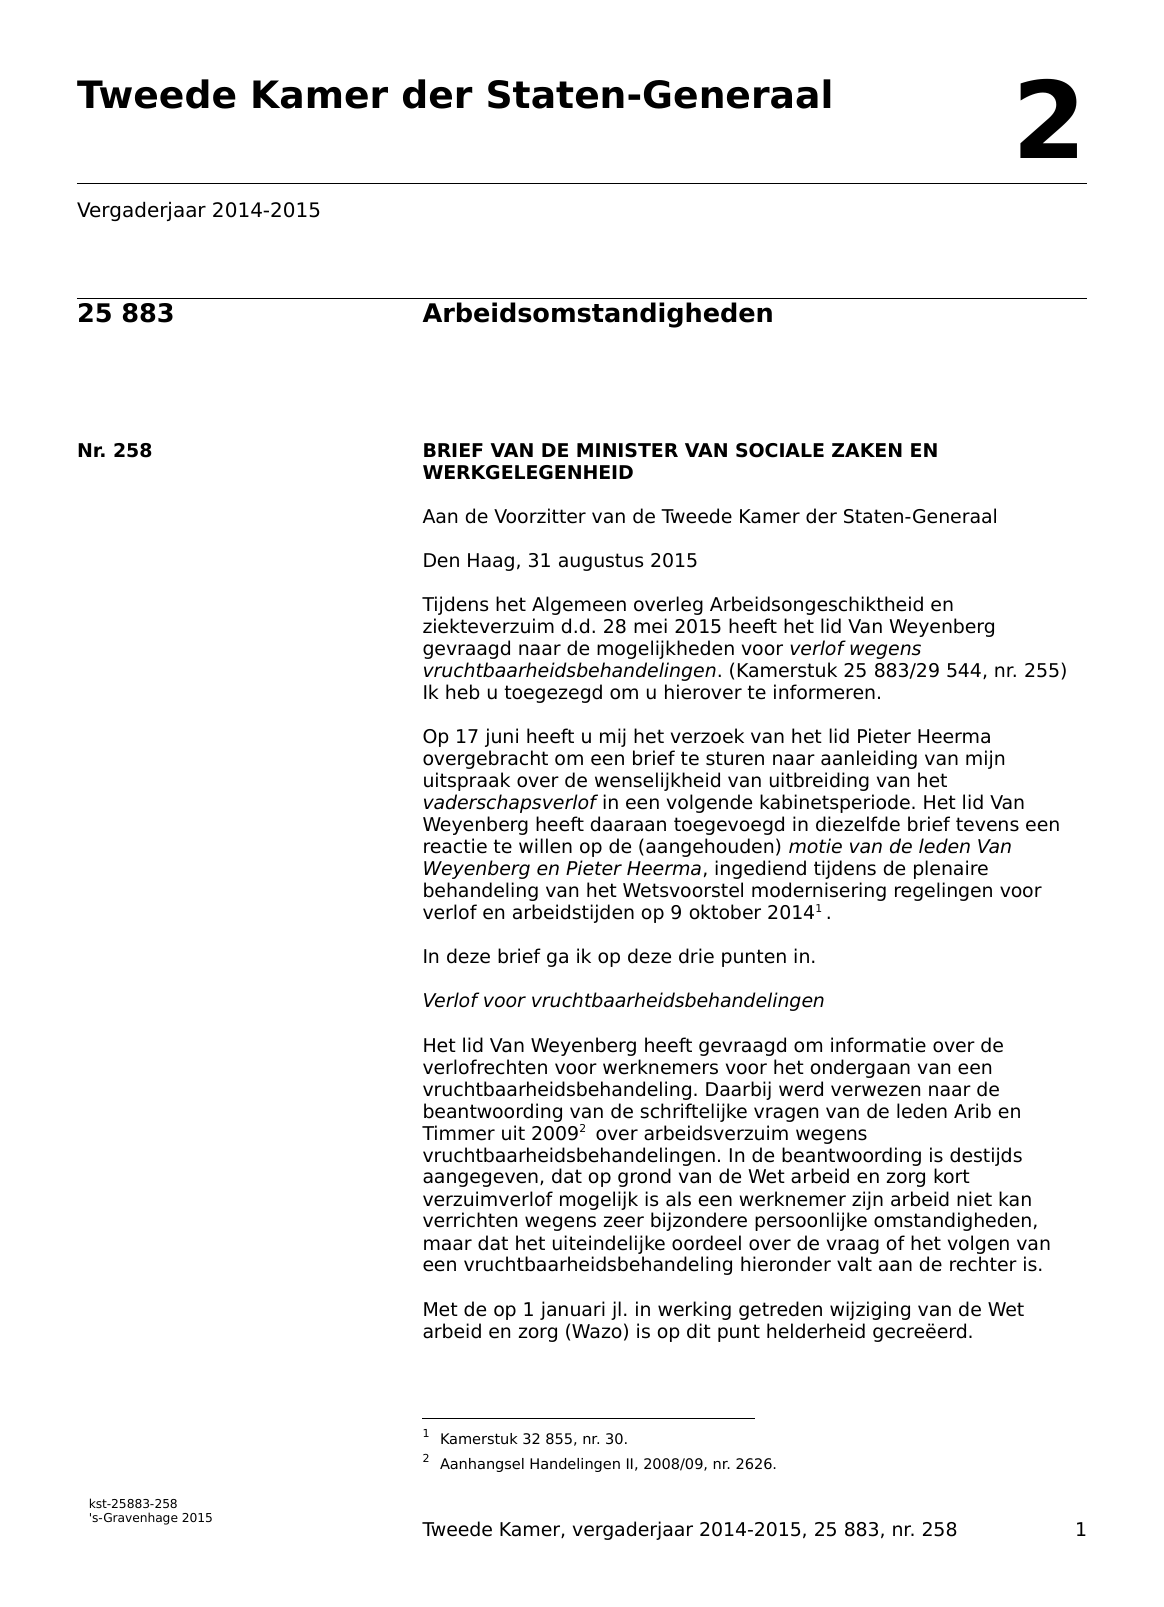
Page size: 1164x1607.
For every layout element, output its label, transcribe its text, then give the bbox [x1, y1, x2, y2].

text Het lid Van Weyenberg heeft gevraagd om informatie over de verlofrechten voor werknemers voor het ondergaan van een vruchtbaarheidsbehandeling. Daarbij werd verwezen naar de beantwoording van de schriftelijke vragen van de leden Arib en Timmer uit 2009 over arbeidsverzuim wegens vruchtbaarheidsbehandelingen. In de beantwoording is destijds aangegeven, dat op grond van de Wet arbeid en zorg kort verzuimverlof mogelijk is als een werknemer zijn arbeid niet kan verrichten wegens zeer bijzondere persoonlijke omstandigheden, maar dat het uiteindelijke oordeel over de vraag of het volgen van een vruchtbaarheidsbehandeling hieronder valt aan de rechter is. [422, 1034, 1087, 1276]
text Aan de Voorzitter van de Tweede Kamer der Staten-Generaal [422, 506, 1087, 528]
subtitle Verlof voor vruchtbaarheidsbehandelingen [422, 990, 1087, 1012]
text Aanhangsel Handelingen II, 2008/09, nr. 2626. [422, 1452, 1087, 1474]
table_header Tweede Kamer der Staten-Generaal [77, 59, 886, 183]
text Kamerstuk 32 855, nr. 30. [422, 1427, 1087, 1449]
text Tijdens het Algemeen overleg Arbeidsongeschiktheid en ziekteverzuim d.d. 28 mei 2015 heeft het lid Van Weyenberg gevraagd naar de mogelijkheden voor verlof wegens vruchtbaarheidsbehandelingen. (Kamerstuk 25 883/29 544, nr. 255) Ik heb u toegezegd om u hierover te informeren. [422, 594, 1087, 704]
table_cell Vergaderjaar 2014-2015 [77, 184, 1087, 298]
text 's-Gravenhage 2015 [88, 1511, 323, 1525]
text In deze brief ga ik op deze drie punten in. [422, 946, 1087, 968]
text kst-25883-258 [88, 1497, 323, 1511]
text Den Haag, 31 augustus 2015 [422, 550, 1087, 572]
text Op 17 juni heeft u mij het verzoek van het lid Pieter Heerma overgebracht om een brief te sturen naar aanleiding van mijn uitspraak over de wenselijkheid van uitbreiding van het vaderschapsverlof in een volgende kabinetsperiode. Het lid Van Weyenberg heeft daaraan toegevoegd in diezelfde brief tevens een reactie te willen op de (aangehouden) motie van de leden Van Weyenberg en Pieter Heerma, ingediend tijdens de plenaire behandeling van het Wetsvoorstel modernisering regelingen voor verlof en arbeidstijden op 9 oktober 2014. [422, 726, 1087, 924]
subtitle 25 883 Arbeidsomstandigheden [77, 299, 1087, 329]
text Met de op 1 januari jl. in werking getreden wijziging van de Wet arbeid en zorg (Wazo) is op dit punt helderheid gecreëerd. [422, 1298, 1087, 1342]
table_header 2 [886, 59, 1087, 183]
subtitle Nr. 258 BRIEF VAN DE MINISTER VAN SOCIALE ZAKEN EN WERKGELEGENHEID [77, 440, 1087, 484]
